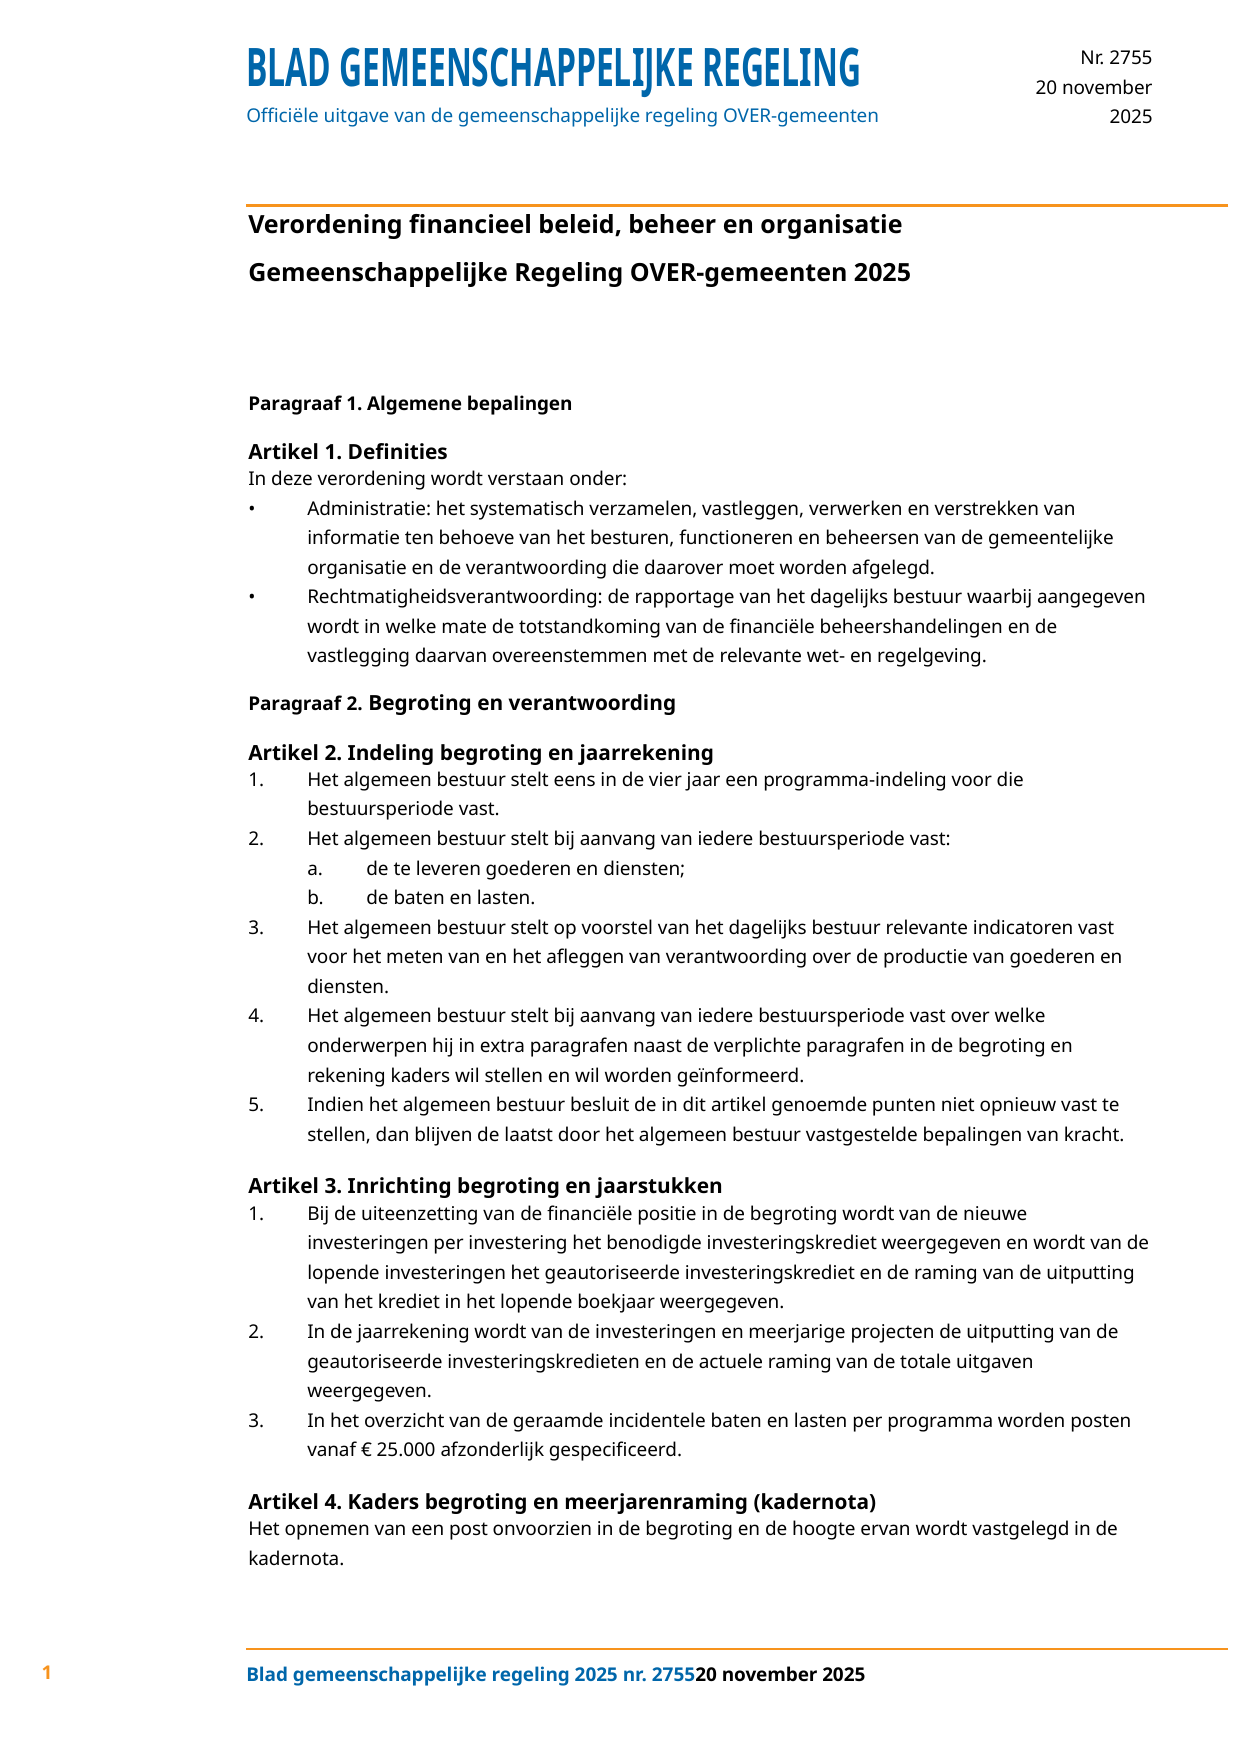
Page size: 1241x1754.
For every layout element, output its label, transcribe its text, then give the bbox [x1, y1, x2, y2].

list In de jaarrekening wordt van de investeringen en meerjarige projecten de uitputting van de geautoriseerde investeringskredieten en de actuele raming van de totale uitgaven weergegeven. [248, 1318, 1152, 1403]
text Het opnemen van een post onvoorzien in de begroting en de hoogte ervan wordt vastgelegd in de kadernota. [248, 1515, 1152, 1571]
list de baten en lasten. [307, 884, 1152, 910]
list de te leveren goederen en diensten; [307, 855, 1152, 881]
text Paragraaf 1. Algemene bepalingen [248, 390, 1152, 416]
list Bij de uiteenzetting van de financiële positie in de begroting wordt van de nieuwe investeringen per investering het benodigde investeringskrediet weergegeven en wordt van de lopende investeringen het geautoriseerde investeringskrediet en de raming van de uitputting van het krediet in het lopende boekjaar weergegeven. [248, 1200, 1152, 1314]
text Paragraaf 2. Begroting en verantwoording [248, 688, 1152, 717]
picture [41, 47, 231, 172]
text Artikel 3. Inrichting begroting en jaarstukken [248, 1171, 1152, 1200]
list Het algemeen bestuur stelt bij aanvang van iedere bestuursperiode vast over welke onderwerpen hij in extra paragrafen naast de verplichte paragrafen in de begroting en rekening kaders wil stellen en wil worden geïnformeerd. [248, 1003, 1152, 1088]
text In deze verordening wordt verstaan onder: [248, 465, 1152, 491]
text Artikel 1. Definities [248, 437, 1152, 465]
text Artikel 4. Kaders begroting en meerjarenraming (kadernota) [248, 1487, 1152, 1515]
list Het algemeen bestuur stelt bij aanvang van iedere bestuursperiode vast: [248, 825, 1152, 851]
list Het algemeen bestuur stelt eens in de vier jaar een programma-indeling voor die bestuursperiode vast. [248, 766, 1152, 821]
text Verordening financieel beleid, beheer en organisatie Gemeenschappelijke Regeling OVER-gemeenten 2025 [248, 207, 1152, 288]
list Indien het algemeen bestuur besluit de in dit artikel genoemde punten niet opnieuw vast te stellen, dan blijven de laatst door het algemeen bestuur vastgestelde bepalingen van kracht. [248, 1091, 1152, 1147]
list In het overzicht van de geraamde incidentele baten en lasten per programma worden posten vanaf € 25.000 afzonderlijk gespecificeerd. [248, 1407, 1152, 1462]
text Artikel 2. Indeling begroting en jaarrekening [248, 738, 1152, 766]
list Administratie: het systematisch verzamelen, vastleggen, verwerken en verstrekken van informatie ten behoeve van het besturen, functioneren en beheersen van de gemeentelijke organisatie en de verantwoording die daarover moet worden afgelegd. [248, 495, 1152, 580]
list Rechtmatigheidsverantwoording: de rapportage van het dagelijks bestuur waarbij aangegeven wordt in welke mate de totstandkoming van de financiële beheershandelingen en de vastlegging daarvan overeenstemmen met de relevante wet- en regelgeving. [248, 583, 1152, 668]
list Het algemeen bestuur stelt op voorstel van het dagelijks bestuur relevante indicatoren vast voor het meten van en het afleggen van verantwoording over de productie van goederen en diensten. [248, 914, 1152, 999]
